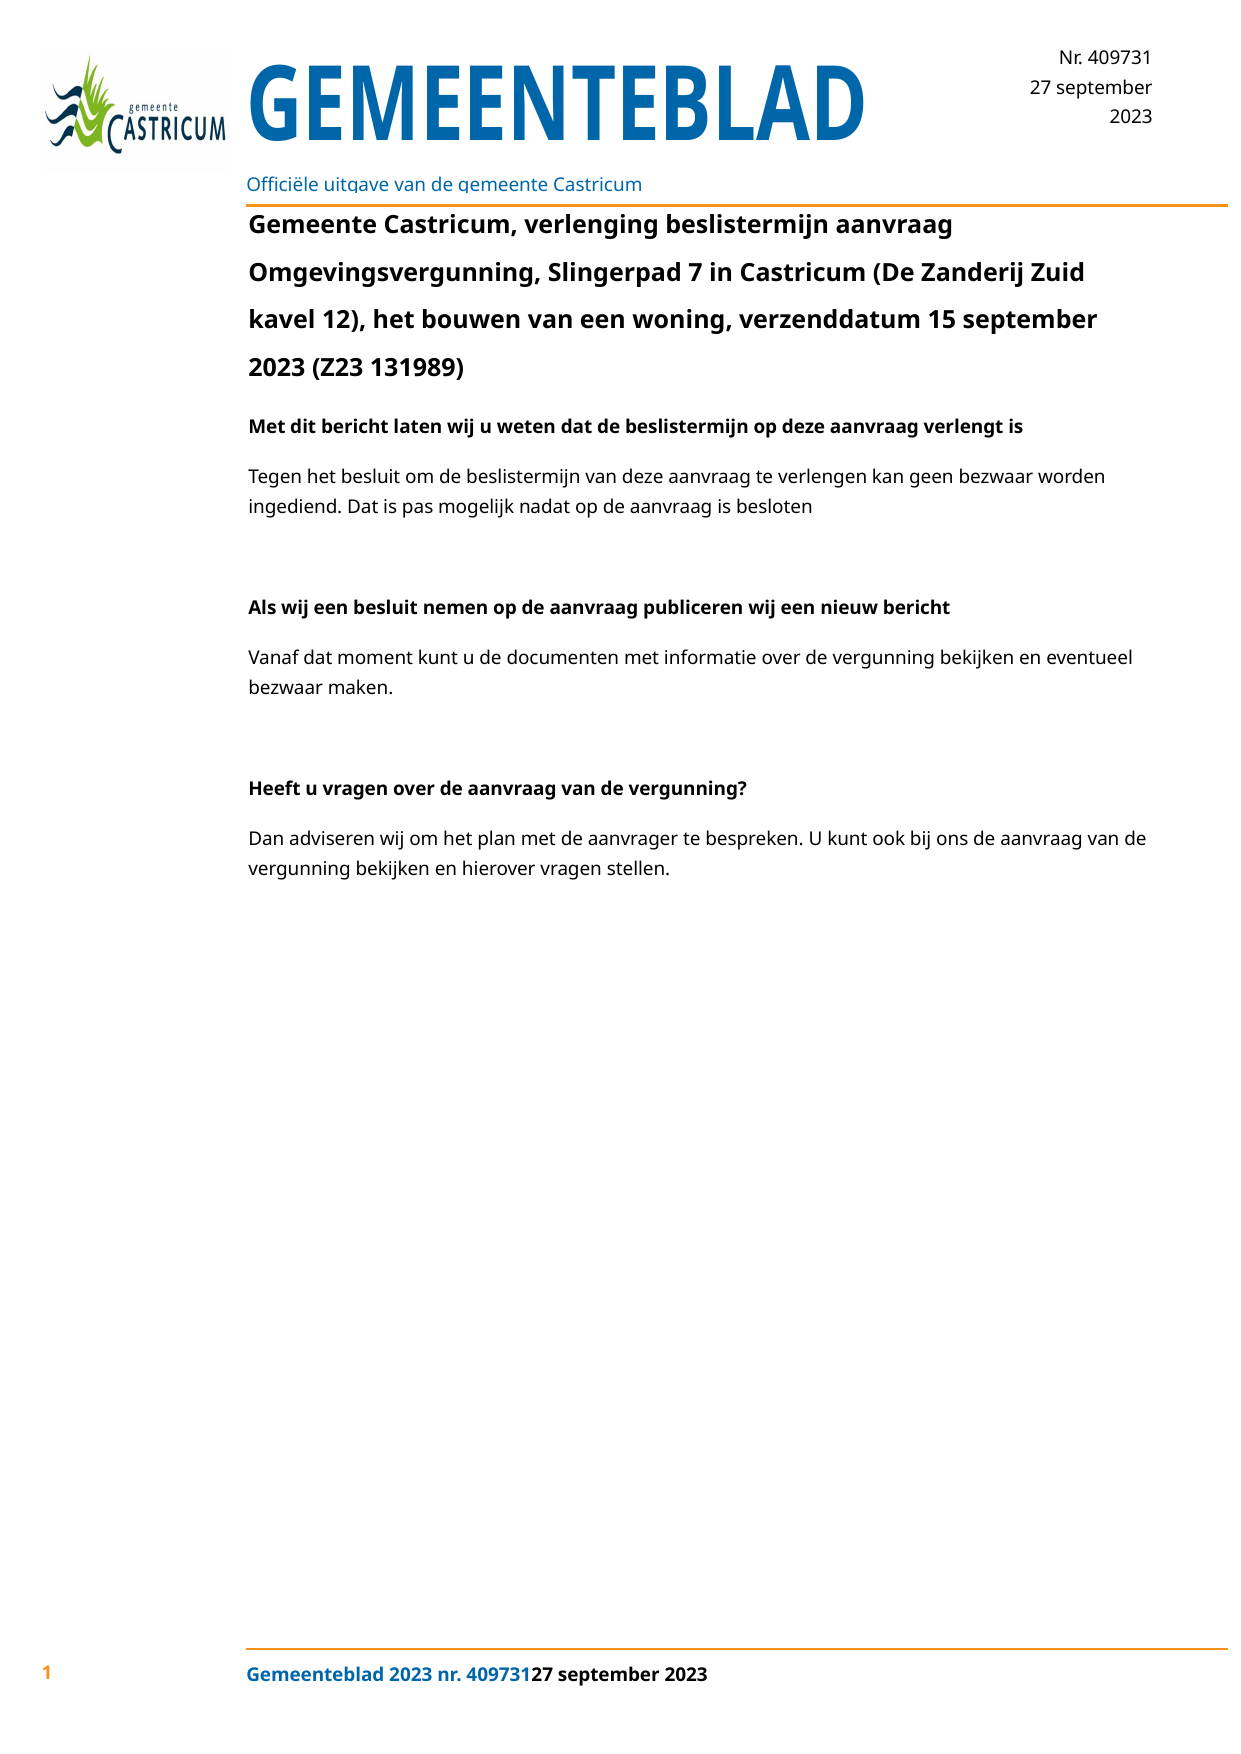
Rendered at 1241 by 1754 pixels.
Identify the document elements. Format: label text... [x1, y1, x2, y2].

text Met dit bericht laten wij u weten dat de beslistermijn op deze aanvraag verlengt is [248, 413, 1152, 439]
text Heeft u vragen over de aanvraag van de vergunning? [248, 775, 1152, 801]
text Dan adviseren wij om het plan met de aanvrager te bespreken. U kunt ook bij ons de aanvraag van de vergunning bekijken en hierover vragen stellen. [248, 825, 1152, 881]
picture [41, 47, 231, 172]
text Vanaf dat moment kunt u de documenten met informatie over de vergunning bekijken en eventueel bezwaar maken. [248, 644, 1152, 700]
text Tegen het besluit om de beslistermijn van deze aanvraag te verlengen kan geen bezwaar worden ingediend. Dat is pas mogelijk nadat op de aanvraag is besloten [248, 463, 1152, 519]
text Gemeente Castricum, verlenging beslistermijn aanvraag Omgevingsvergunning, Slingerpad 7 in Castricum (De Zanderij Zuid kavel 12), het bouwen van een woning, verzenddatum 15 september 2023 (Z23 131989) [248, 207, 1152, 384]
text Als wij een besluit nemen op de aanvraag publiceren wij een nieuw bericht [248, 594, 1152, 620]
